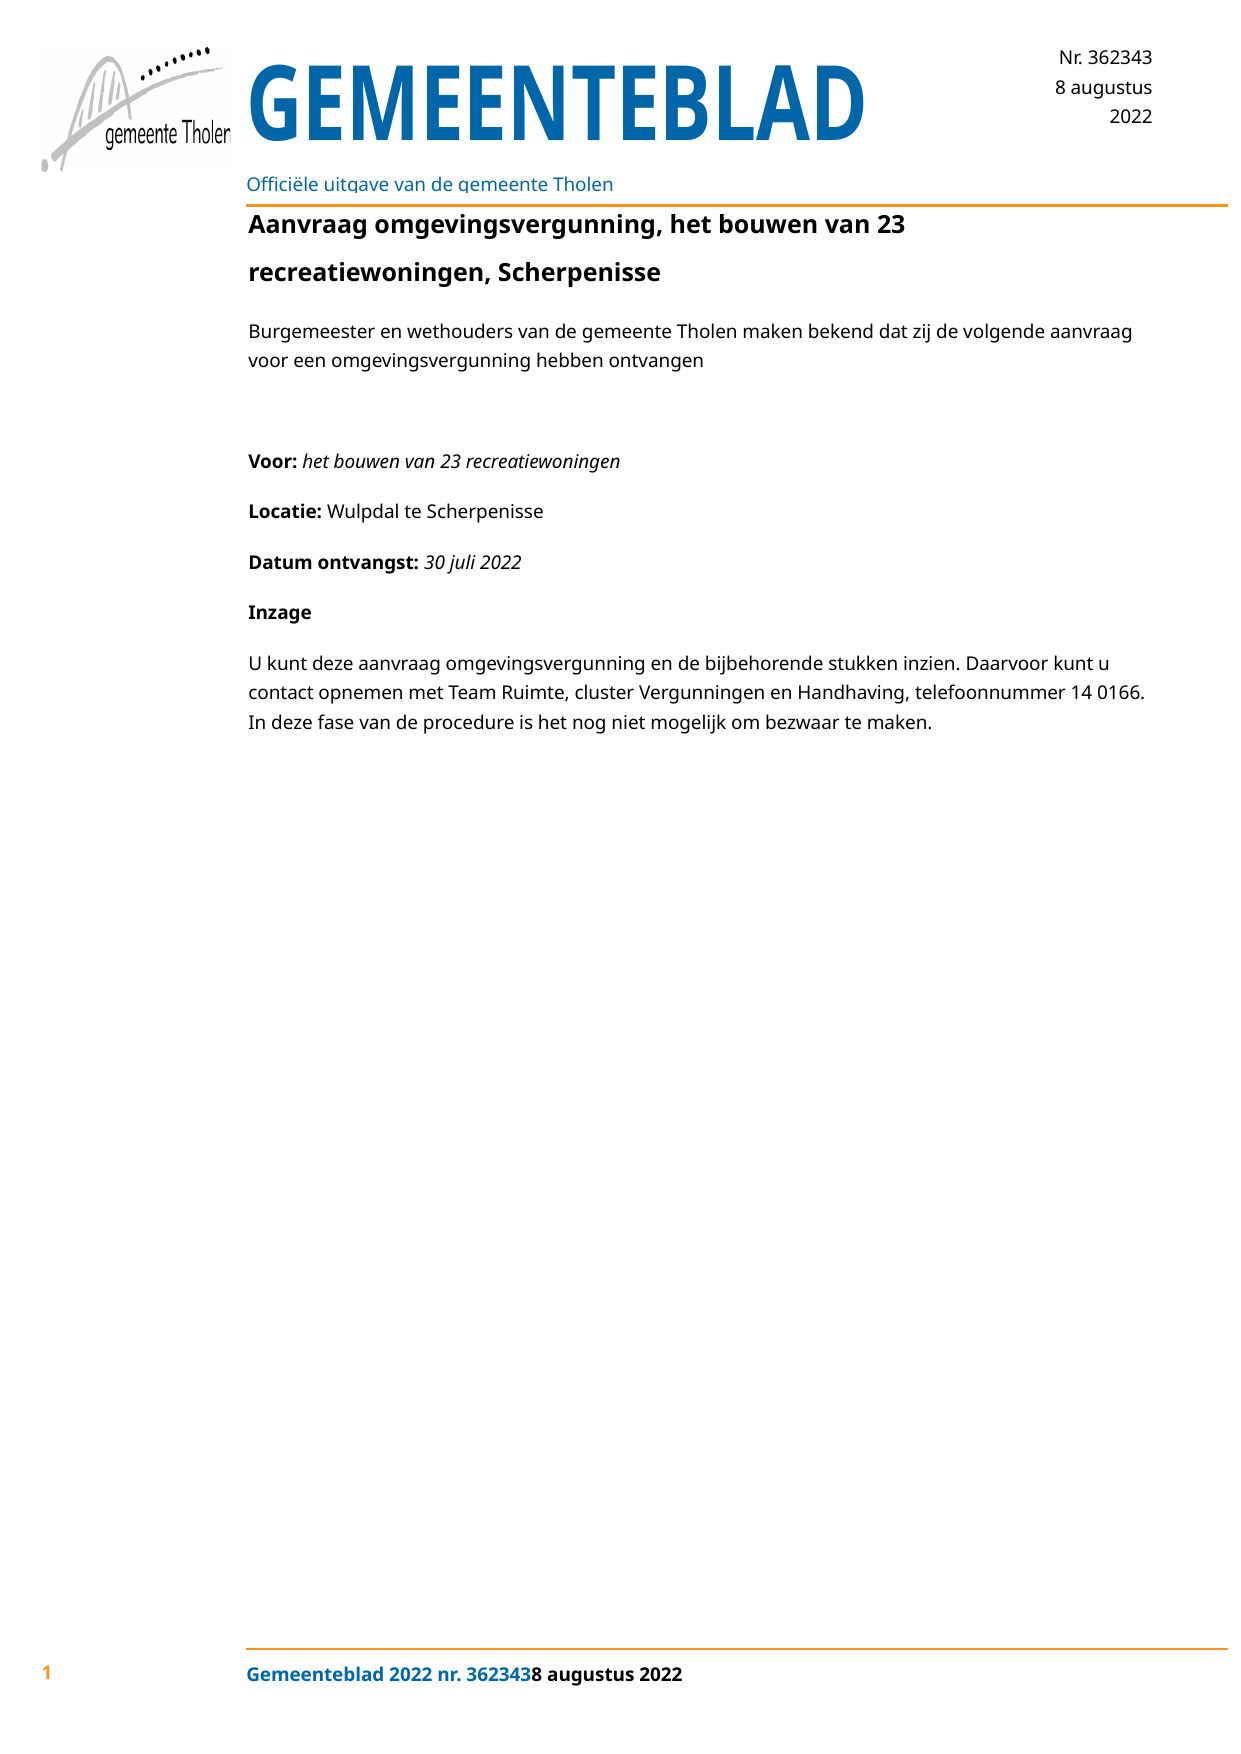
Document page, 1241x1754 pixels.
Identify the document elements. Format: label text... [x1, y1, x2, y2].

text Locatie: Wulpdal te Scherpenisse [248, 499, 1152, 524]
picture [41, 47, 231, 172]
text Datum ontvangst: 30 juli 2022 [248, 549, 1152, 575]
text Voor: het bouwen van 23 recreatiewoningen [248, 448, 1152, 474]
text Aanvraag omgevingsvergunning, het bouwen van 23 recreatiewoningen, Scherpenisse [248, 207, 1152, 288]
text U kunt deze aanvraag omgevingsvergunning en de bijbehorende stukken inzien. Daarvoor kunt u contact opnemen met Team Ruimte, cluster Vergunningen en Handhaving, telefoonnummer 14 0166. In deze fase van de procedure is het nog niet mogelijk om bezwaar te maken. [248, 650, 1152, 735]
text Burgemeester en wethouders van de gemeente Tholen maken bekend dat zij de volgende aanvraag voor een omgevingsvergunning hebben ontvangen [248, 318, 1152, 373]
text Inzage [248, 599, 1152, 625]
